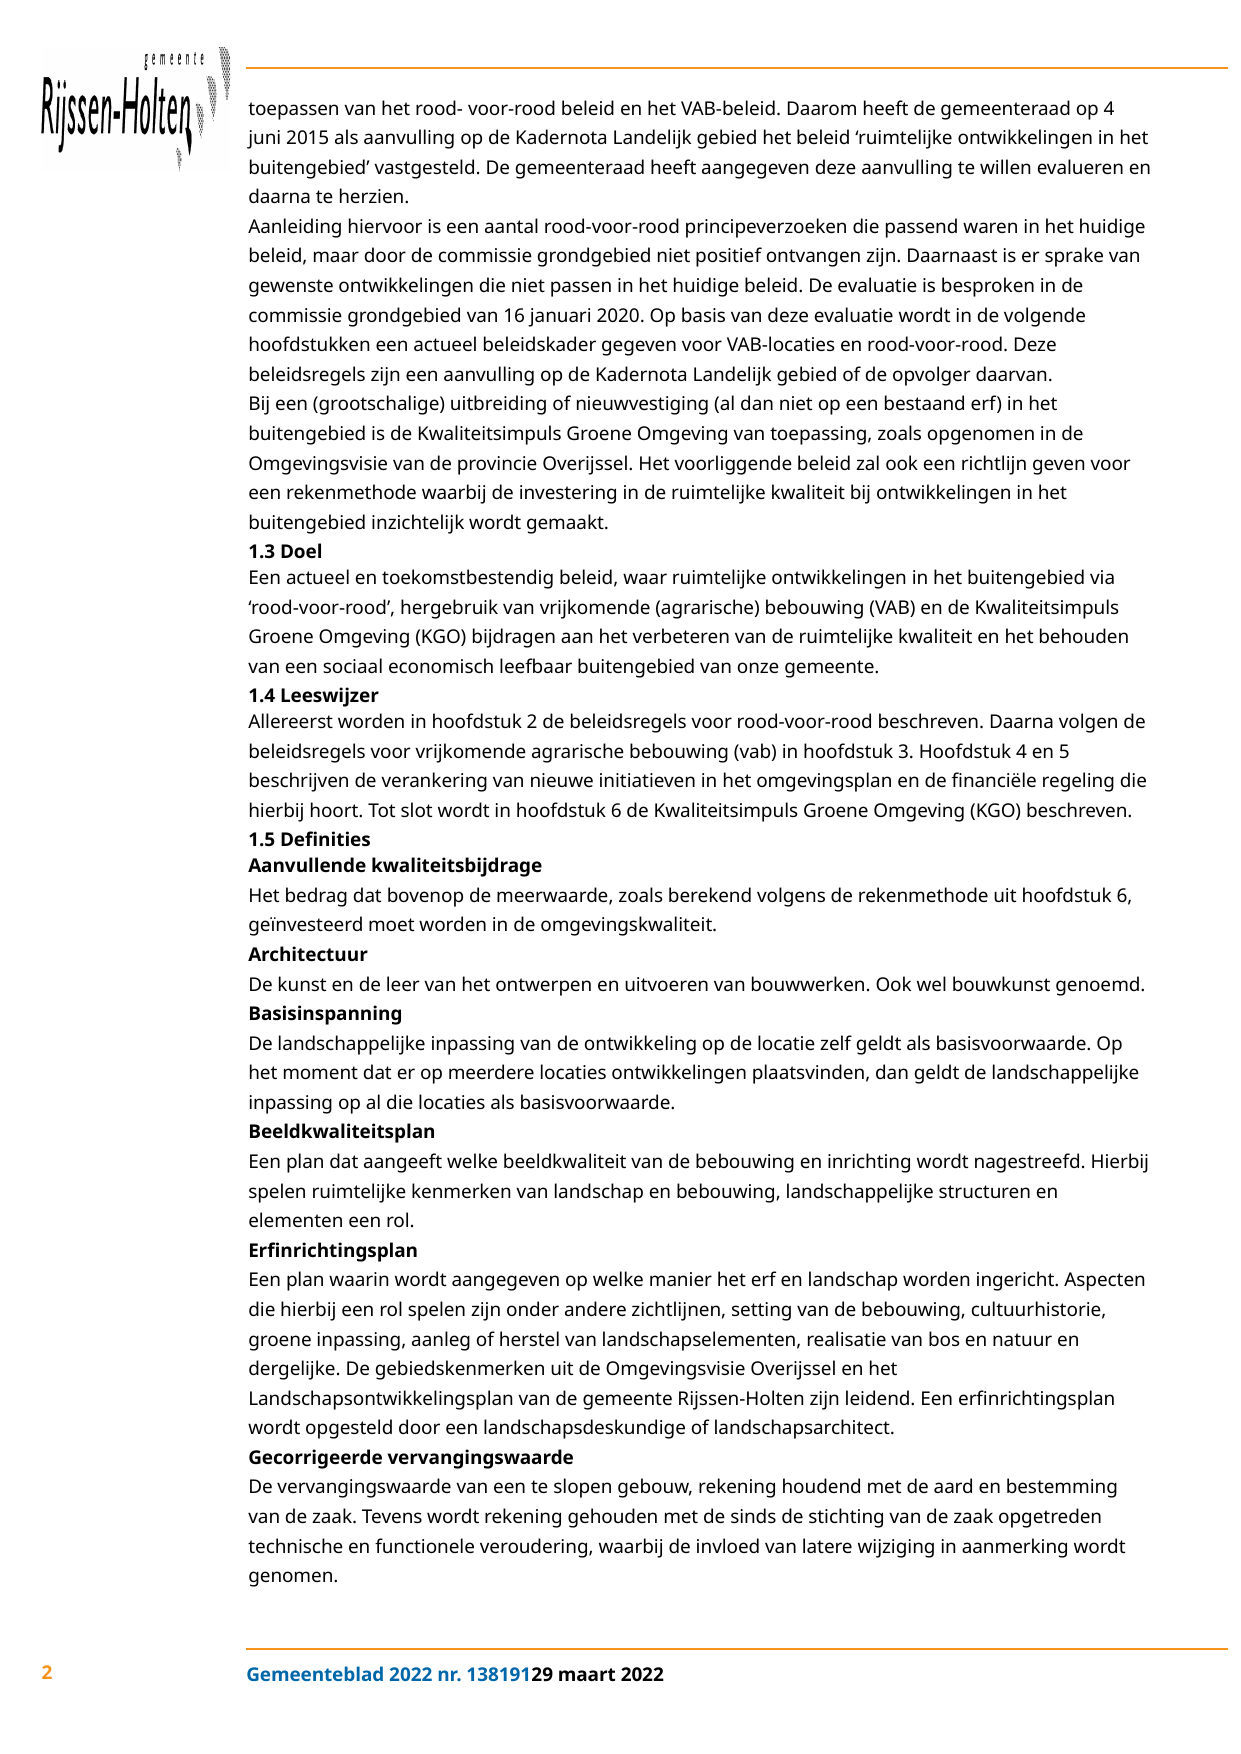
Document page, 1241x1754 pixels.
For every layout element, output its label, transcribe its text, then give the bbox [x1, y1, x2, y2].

text Beeldkwaliteitsplan [248, 1119, 1152, 1144]
text Aanleiding hiervoor is een aantal rood-voor-rood principeverzoeken die passend waren in het huidige beleid, maar door de commissie grondgebied niet positief ontvangen zijn. Daarnaast is er sprake van gewenste ontwikkelingen die niet passen in het huidige beleid. De evaluatie is besproken in de commissie grondgebied van 16 januari 2020. Op basis van deze evaluatie wordt in de volgende hoofdstukken een actueel beleidskader gegeven voor VAB-locaties en rood-voor-rood. Deze beleidsregels zijn een aanvulling op de Kadernota Landelijk gebied of de opvolger daarvan. [248, 213, 1152, 387]
text Architectuur [248, 941, 1152, 967]
text De kunst en de leer van het ontwerpen en uitvoeren van bouwwerken. Ook wel bouwkunst genoemd. [248, 971, 1152, 996]
text De landschappelijke inpassing van de ontwikkeling op de locatie zelf geldt als basisvoorwaarde. Op het moment dat er op meerdere locaties ontwikkelingen plaatsvinden, dan geldt de landschappelijke inpassing op al die locaties als basisvoorwaarde. [248, 1030, 1152, 1115]
text Aanvullende kwaliteitsbijdrage [248, 852, 1152, 878]
text toepassen van het rood- voor-rood beleid en het VAB-beleid. Daarom heeft de gemeenteraad op 4 juni 2015 als aanvulling op de Kadernota Landelijk gebied het beleid ‘ruimtelijke ontwikkelingen in het buitengebied’ vastgesteld. De gemeenteraad heeft aangegeven deze aanvulling te willen evalueren en daarna te herzien. [248, 95, 1152, 209]
text 1.5 Definities [248, 827, 1152, 852]
text 1.3 Doel [248, 538, 1152, 564]
picture [41, 47, 231, 172]
text Een plan waarin wordt aangegeven op welke manier het erf en landschap worden ingericht. Aspecten die hierbij een rol spelen zijn onder andere zichtlijnen, setting van de bebouwing, cultuurhistorie, groene inpassing, aanleg of herstel van landschapselementen, realisatie van bos en natuur en dergelijke. De gebiedskenmerken uit de Omgevingsvisie Overijssel en het Landschapsontwikkelingsplan van de gemeente Rijssen-Holten zijn leidend. Een erfinrichtingsplan wordt opgesteld door een landschapsdeskundige of landschapsarchitect. [248, 1267, 1152, 1440]
text Het bedrag dat bovenop de meerwaarde, zoals berekend volgens de rekenmethode uit hoofdstuk 6, geïnvesteerd moet worden in de omgevingskwaliteit. [248, 882, 1152, 937]
text De vervangingswaarde van een te slopen gebouw, rekening houdend met de aard en bestemming van de zaak. Tevens wordt rekening gehouden met de sinds de stichting van de zaak opgetreden technische en functionele veroudering, waarbij de invloed van latere wijziging in aanmerking wordt genomen. [248, 1474, 1152, 1588]
text Een plan dat aangeeft welke beeldkwaliteit van de bebouwing en inrichting wordt nagestreefd. Hierbij spelen ruimtelijke kenmerken van landschap en bebouwing, landschappelijke structuren en elementen een rol. [248, 1148, 1152, 1233]
text Allereerst worden in hoofdstuk 2 de beleidsregels voor rood-voor-rood beschreven. Daarna volgen de beleidsregels voor vrijkomende agrarische bebouwing (vab) in hoofdstuk 3. Hoofdstuk 4 en 5 beschrijven de verankering van nieuwe initiatieven in het omgevingsplan en de financiële regeling die hierbij hoort. Tot slot wordt in hoofdstuk 6 de Kwaliteitsimpuls Groene Omgeving (KGO) beschreven. [248, 708, 1152, 823]
text Basisinspanning [248, 1000, 1152, 1026]
text Erfinrichtingsplan [248, 1237, 1152, 1263]
text Gecorrigeerde vervangingswaarde [248, 1444, 1152, 1470]
text Een actueel en toekomstbestendig beleid, waar ruimtelijke ontwikkelingen in het buitengebied via ‘rood-voor-rood’, hergebruik van vrijkomende (agrarische) bebouwing (VAB) en de Kwaliteitsimpuls Groene Omgeving (KGO) bijdragen aan het verbeteren van de ruimtelijke kwaliteit en het behouden van een sociaal economisch leefbaar buitengebied van onze gemeente. [248, 564, 1152, 679]
text 1.4 Leeswijzer [248, 683, 1152, 708]
text Bij een (grootschalige) uitbreiding of nieuwvestiging (al dan niet op een bestaand erf) in het buitengebied is de Kwaliteitsimpuls Groene Omgeving van toepassing, zoals opgenomen in de Omgevingsvisie van de provincie Overijssel. Het voorliggende beleid zal ook een richtlijn geven voor een rekenmethode waarbij de investering in de ruimtelijke kwaliteit bij ontwikkelingen in het buitengebied inzichtelijk wordt gemaakt. [248, 391, 1152, 535]
